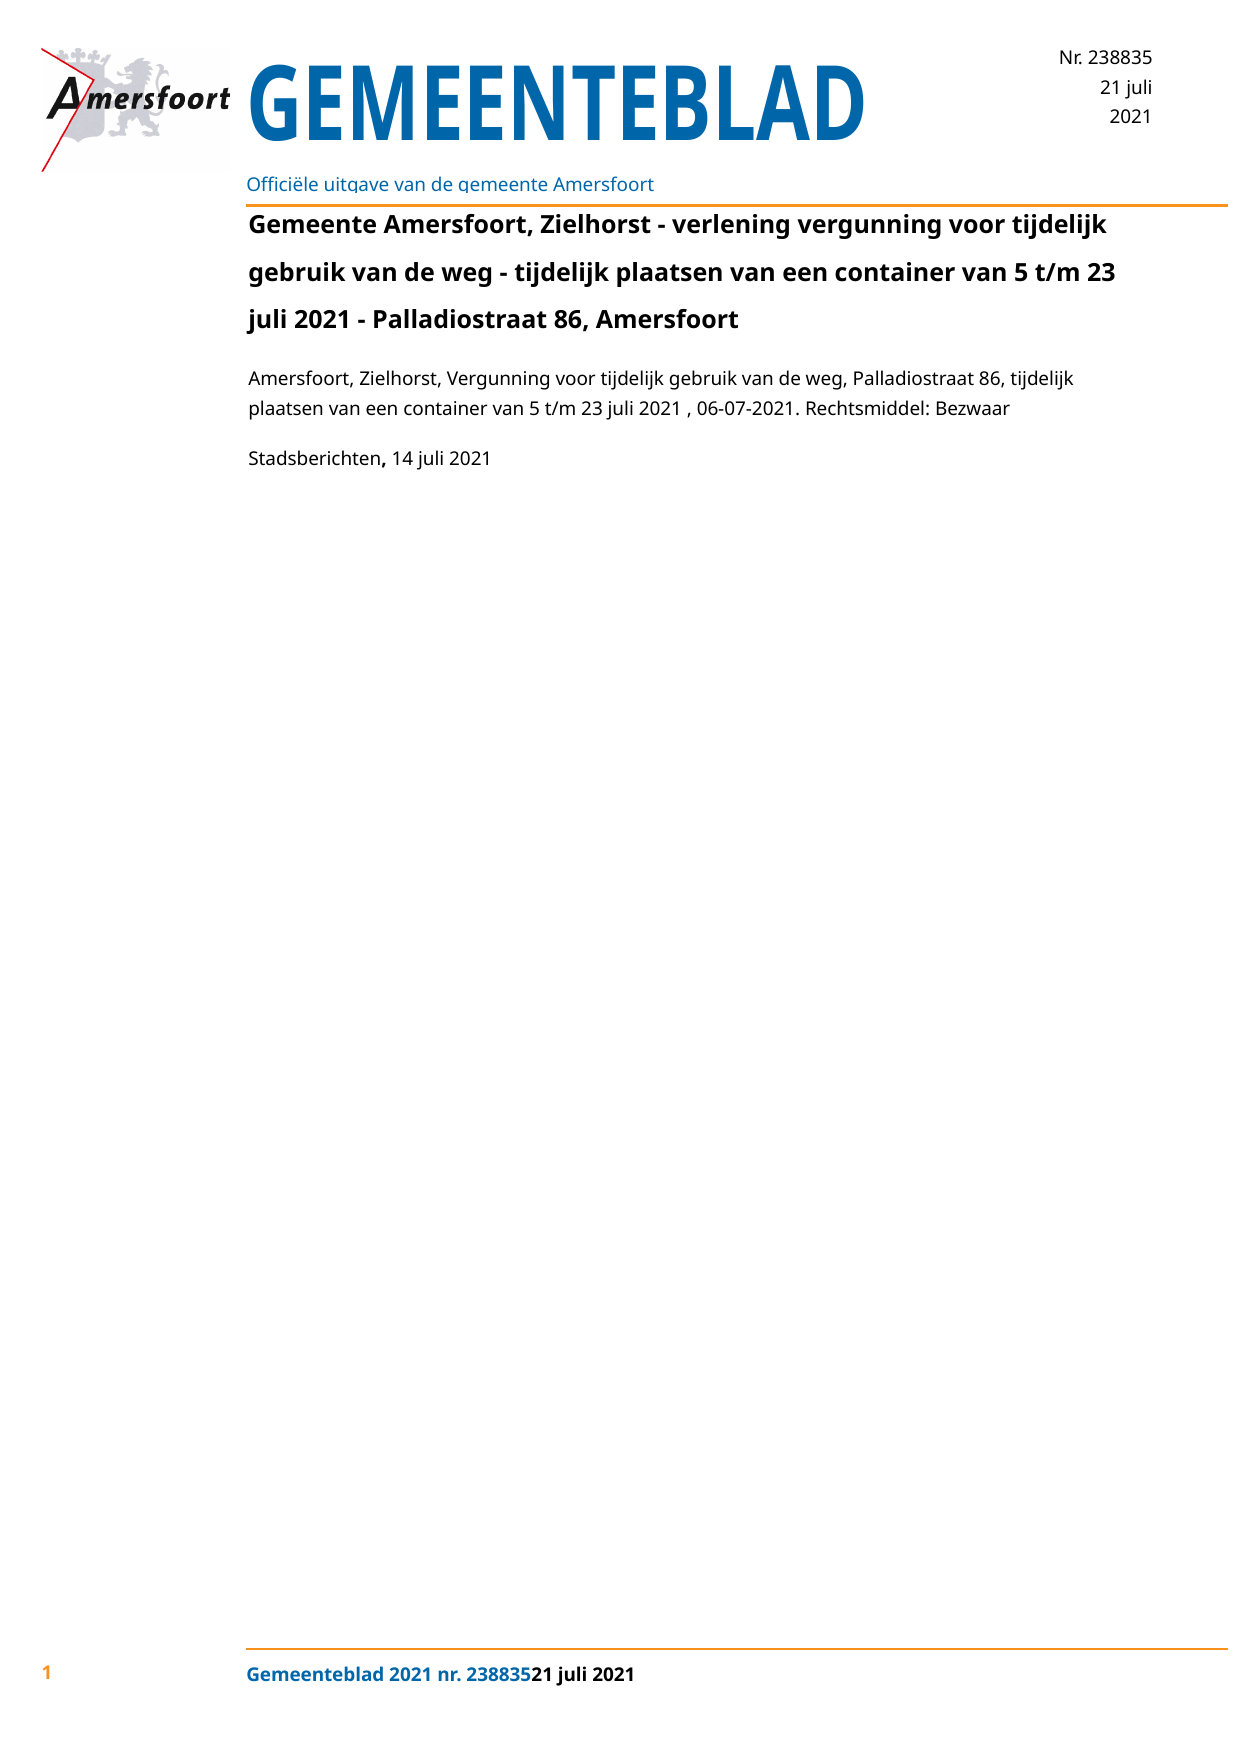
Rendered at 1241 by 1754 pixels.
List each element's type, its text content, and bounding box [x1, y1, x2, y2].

text Amersfoort, Zielhorst, Vergunning voor tijdelijk gebruik van de weg, Palladiostraat 86, tijdelijk plaatsen van een container van 5 t/m 23 juli 2021 , 06-07-2021. Rechtsmiddel: Bezwaar [248, 366, 1152, 421]
text Stadsberichten, 14 juli 2021 [248, 446, 1152, 471]
text Gemeente Amersfoort, Zielhorst - verlening vergunning voor tijdelijk gebruik van de weg - tijdelijk plaatsen van een container van 5 t/m 23 juli 2021 - Palladiostraat 86, Amersfoort [248, 207, 1152, 336]
picture [41, 47, 231, 172]
